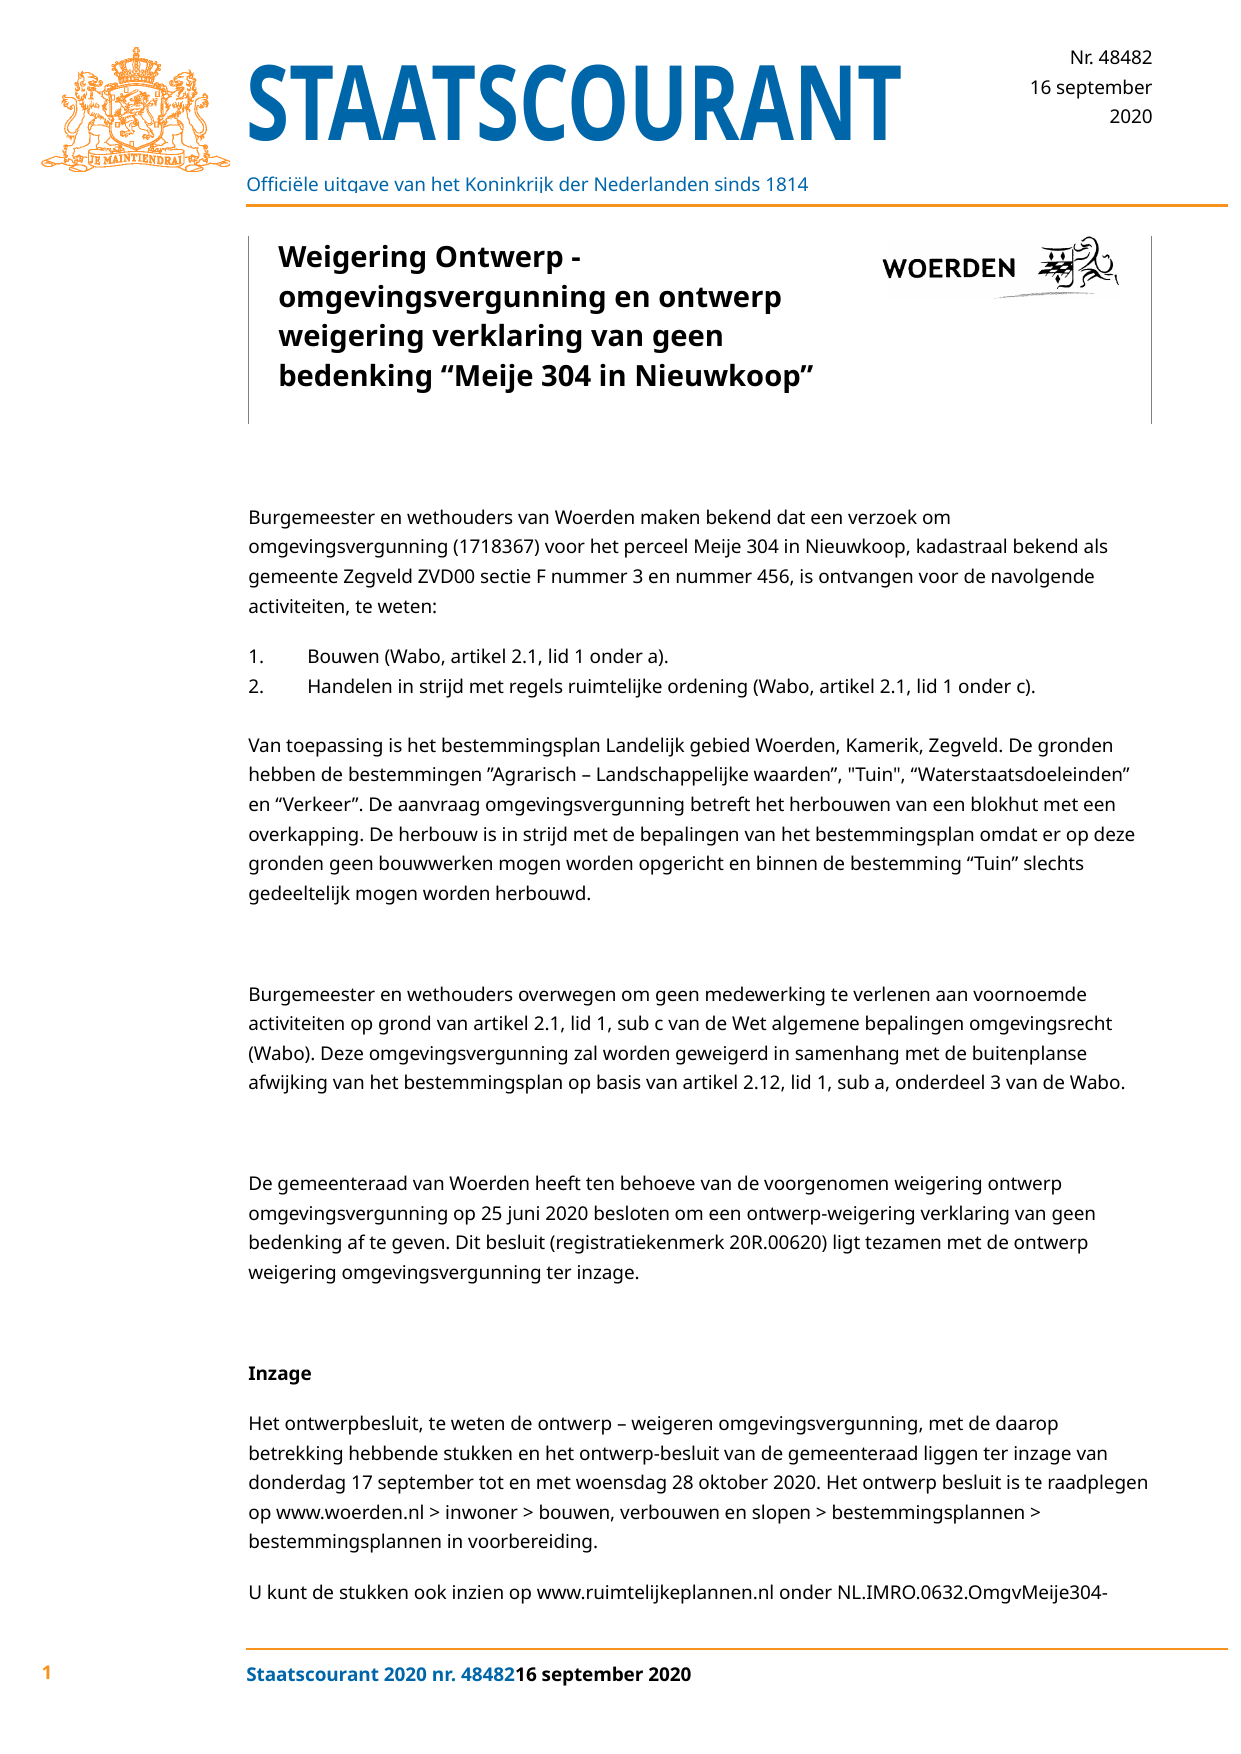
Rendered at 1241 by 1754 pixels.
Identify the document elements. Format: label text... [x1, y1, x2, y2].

table_header Weigering Ontwerp - omgevingsvergunning en ontwerp weigering verklaring van geen bedenking “Meije 304 in Nieuwkoop” [249, 236, 850, 424]
text U kunt de stukken ook inzien op www.ruimtelijkeplannen.nl onder NL.IMRO.0632.OmgvMeije304- [248, 1579, 1152, 1605]
picture [41, 47, 231, 172]
list Handelen in strijd met regels ruimtelijke ordening (Wabo, artikel 2.1, lid 1 onder c). [248, 673, 1152, 698]
picture [882, 236, 1119, 299]
table_header [850, 236, 1151, 424]
text Burgemeester en wethouders overwegen om geen medewerking te verlenen aan voornoemde activiteiten op grond van artikel 2.1, lid 1, sub c van de Wet algemene bepalingen omgevingsrecht (Wabo). Deze omgevingsvergunning zal worden geweigerd in samenhang met de buitenplanse afwijking van het bestemmingsplan op basis van artikel 2.12, lid 1, sub a, onderdeel 3 van de Wabo. [248, 981, 1152, 1095]
text Het ontwerpbesluit, te weten de ontwerp – weigeren omgevingsvergunning, met de daarop betrekking hebbende stukken en het ontwerp-besluit van de gemeenteraad liggen ter inzage van donderdag 17 september tot en met woensdag 28 oktober 2020. Het ontwerp besluit is te raadplegen op www.woerden.nl > inwoner > bouwen, verbouwen en slopen > bestemmingsplannen > bestemmingsplannen in voorbereiding. [248, 1410, 1152, 1554]
text Burgemeester en wethouders van Woerden maken bekend dat een verzoek om omgevingsvergunning (1718367) voor het perceel Meije 304 in Nieuwkoop, kadastraal bekend als gemeente Zegveld ZVD00 sectie F nummer 3 en nummer 456, is ontvangen voor de navolgende activiteiten, te weten: [248, 504, 1152, 618]
text Inzage [248, 1360, 1152, 1386]
text Van toepassing is het bestemmingsplan Landelijk gebied Woerden, Kamerik, Zegveld. De gronden hebben de bestemmingen ”Agrarisch – Landschappelijke waarden”, "Tuin", “Waterstaatsdoeleinden” en “Verkeer”. De aanvraag omgevingsvergunning betreft het herbouwen van een blokhut met een overkapping. De herbouw is in strijd met de bepalingen van het bestemmingsplan omdat er op deze gronden geen bouwwerken mogen worden opgericht en binnen de bestemming “Tuin” slechts gedeeltelijk mogen worden herbouwd. [248, 732, 1152, 906]
text De gemeenteraad van Woerden heeft ten behoeve van de voorgenomen weigering ontwerp omgevingsvergunning op 25 juni 2020 besloten om een ontwerp-weigering verklaring van geen bedenking af te geven. Dit besluit (registratiekenmerk 20R.00620) ligt tezamen met de ontwerp weigering omgevingsvergunning ter inzage. [248, 1170, 1152, 1285]
list Bouwen (Wabo, artikel 2.1, lid 1 onder a). [248, 643, 1152, 669]
